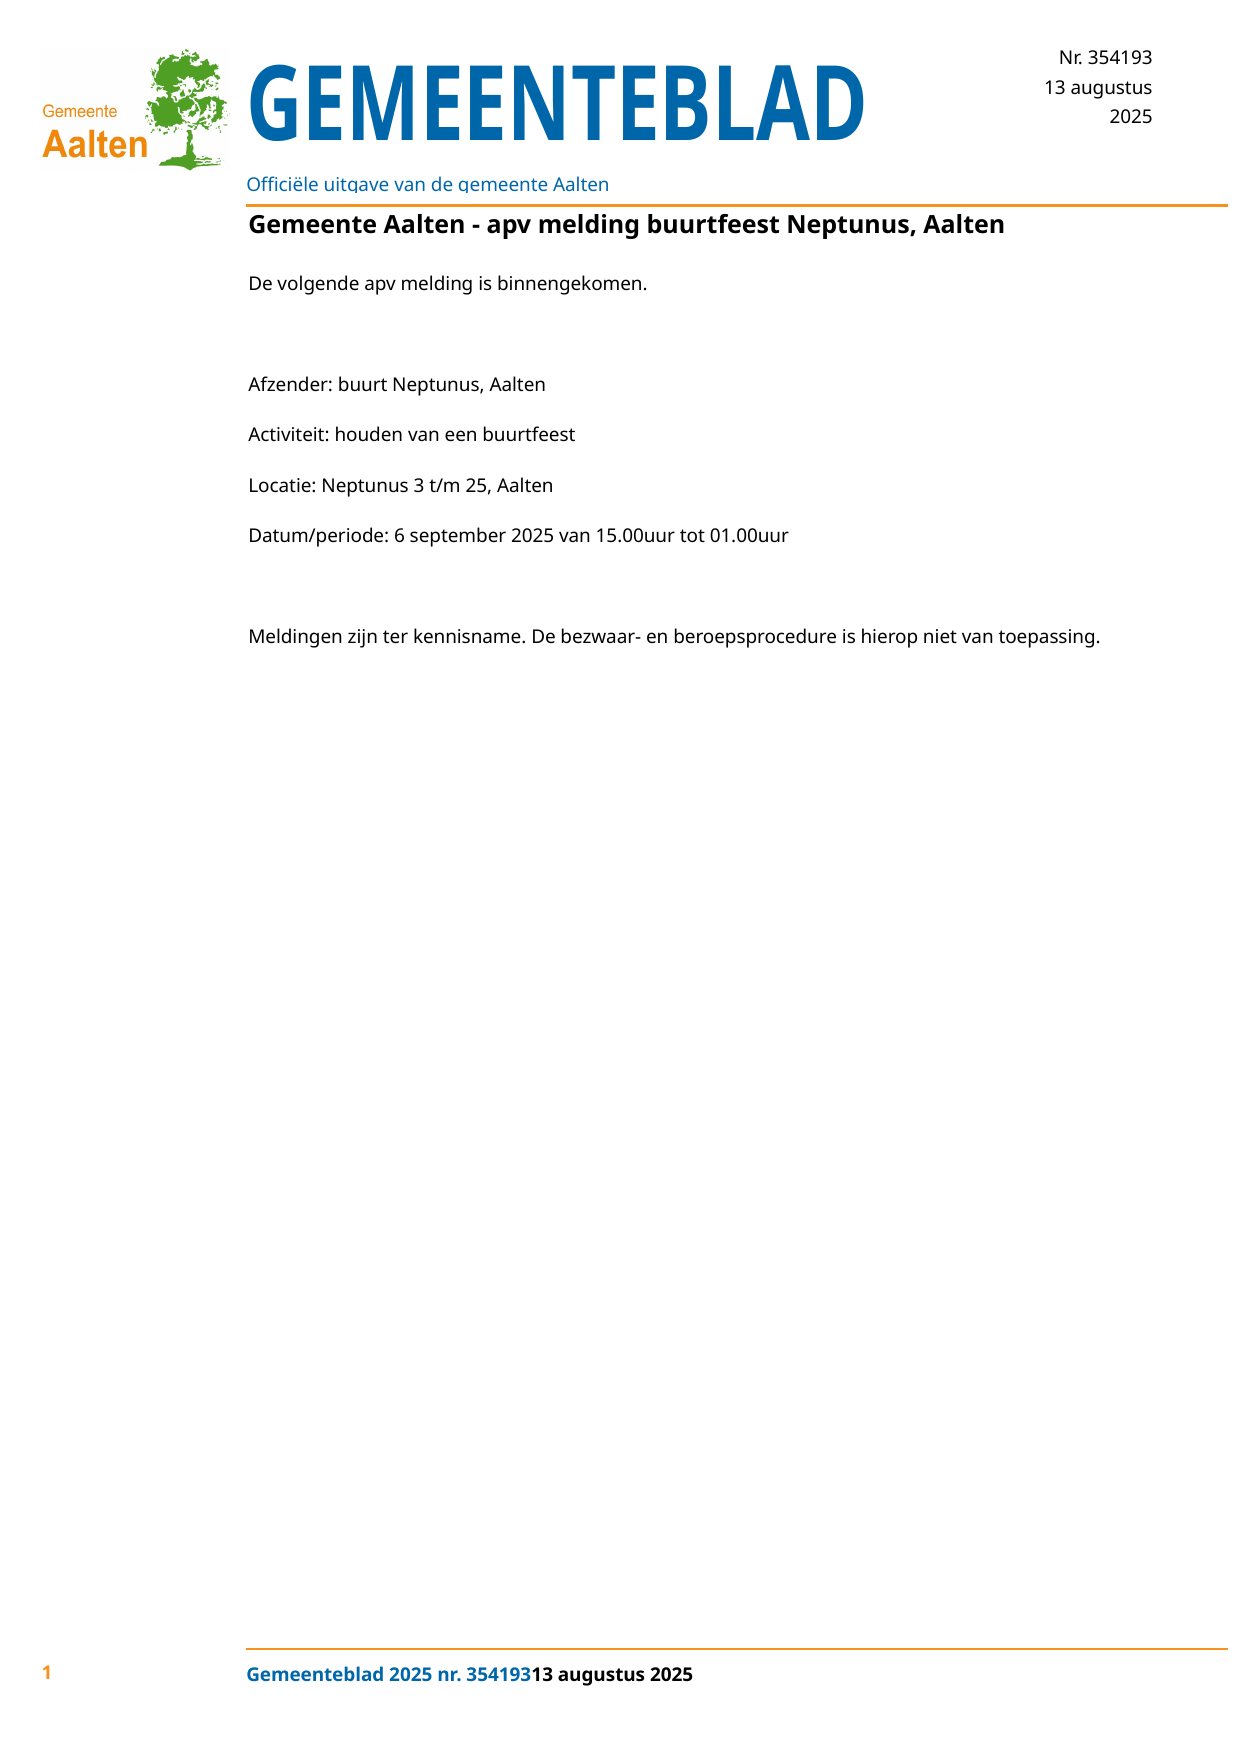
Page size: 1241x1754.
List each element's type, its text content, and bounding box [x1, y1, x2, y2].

text Gemeente Aalten - apv melding buurtfeest Neptunus, Aalten [248, 207, 1152, 241]
text Activiteit: houden van een buurtfeest [248, 422, 1152, 447]
text Locatie: Neptunus 3 t/m 25, Aalten [248, 472, 1152, 498]
text Datum/periode: 6 september 2025 van 15.00uur tot 01.00uur [248, 522, 1152, 548]
text Meldingen zijn ter kennisname. De bezwaar- en beroepsprocedure is hierop niet van toepassing. [248, 623, 1152, 649]
text De volgende apv melding is binnengekomen. [248, 270, 1152, 296]
text Afzender: buurt Neptunus, Aalten [248, 371, 1152, 397]
picture [41, 47, 231, 172]
